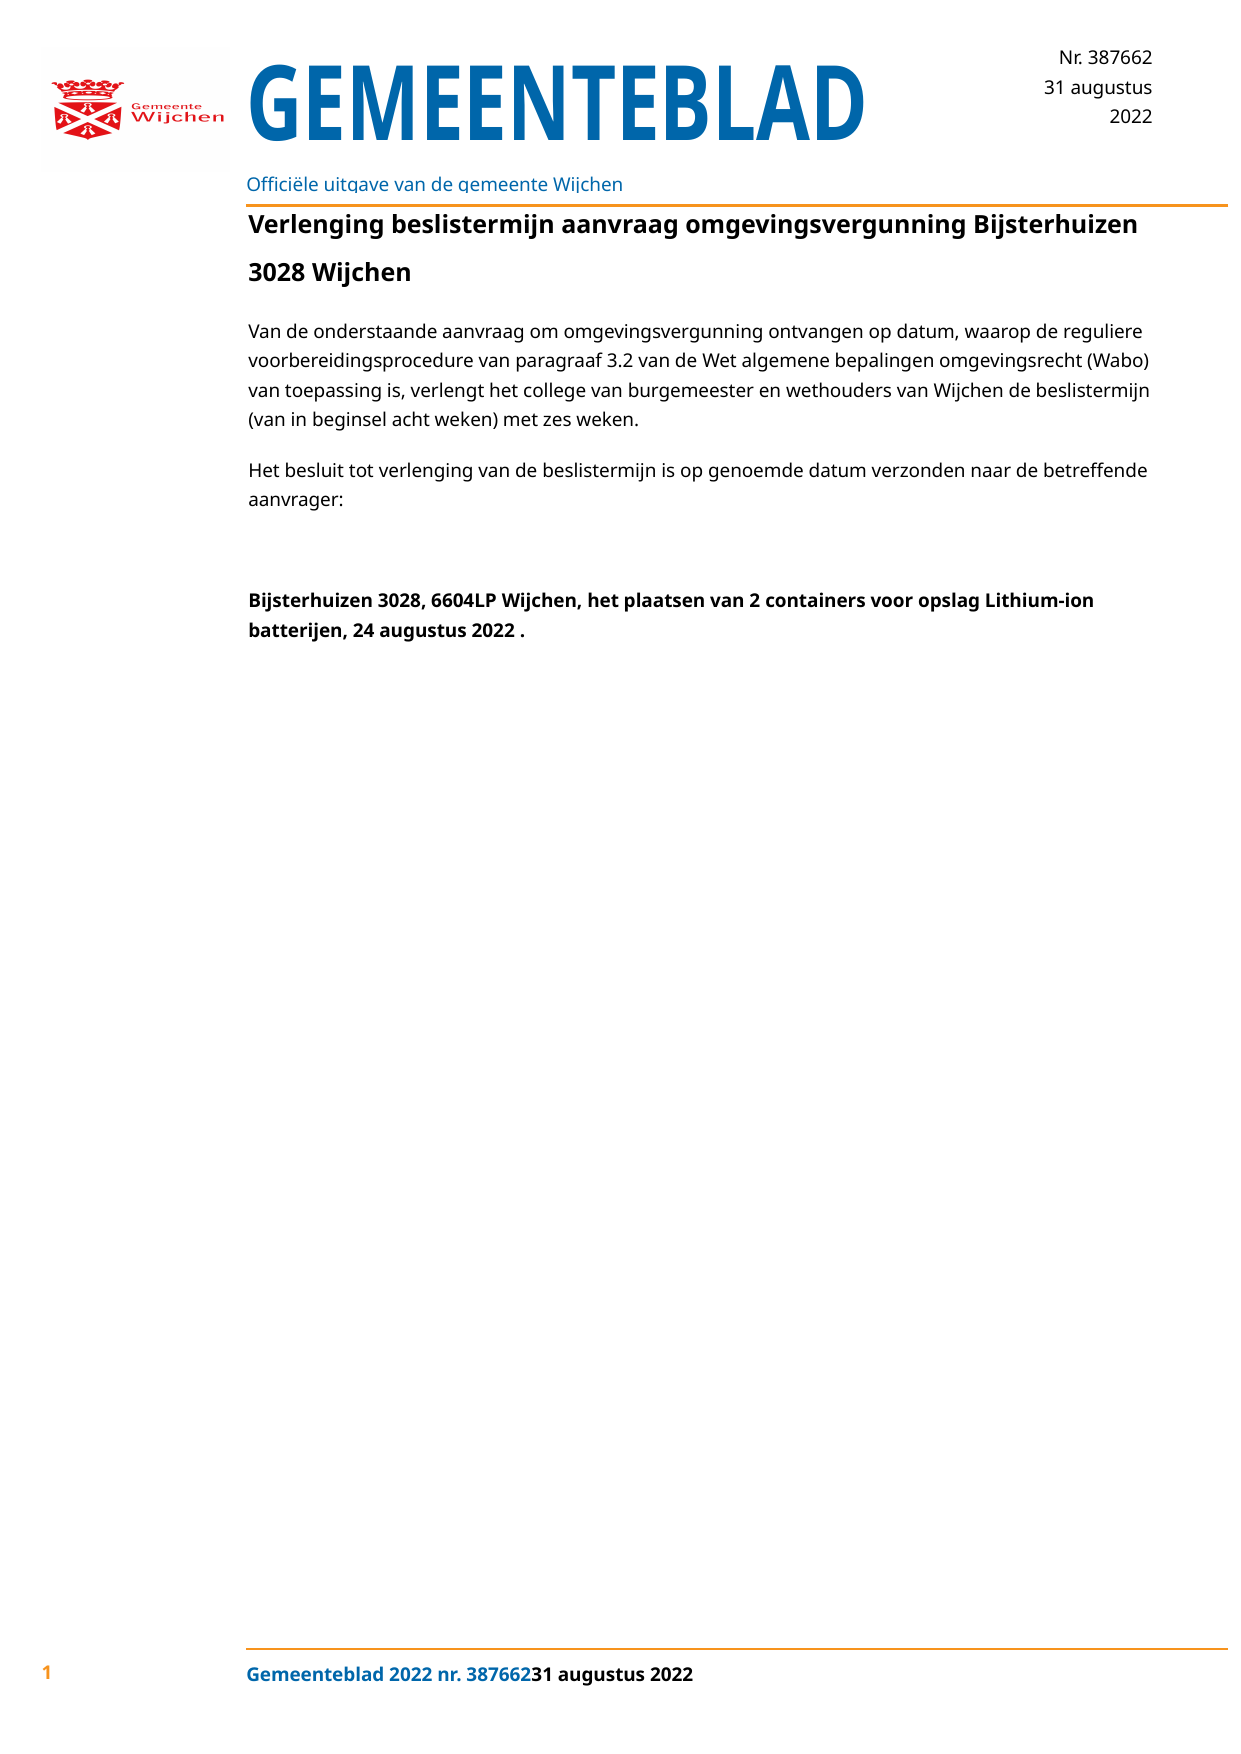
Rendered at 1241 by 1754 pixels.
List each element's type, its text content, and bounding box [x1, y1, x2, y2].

text Het besluit tot verlenging van de beslistermijn is op genoemde datum verzonden naar de betreffende aanvrager: [248, 457, 1152, 512]
text Verlenging beslistermijn aanvraag omgevingsvergunning Bijsterhuizen 3028 Wijchen [248, 207, 1152, 288]
picture [41, 47, 231, 172]
text Bijsterhuizen 3028, 6604LP Wijchen, het plaatsen van 2 containers voor opslag Lithium-ion batterijen, 24 augustus 2022 . [248, 587, 1152, 643]
text Van de onderstaande aanvraag om omgevingsvergunning ontvangen op datum, waarop de reguliere voorbereidingsprocedure van paragraaf 3.2 van de Wet algemene bepalingen omgevingsrecht (Wabo) van toepassing is, verlengt het college van burgemeester en wethouders van Wijchen de beslistermijn (van in beginsel acht weken) met zes weken. [248, 318, 1152, 432]
